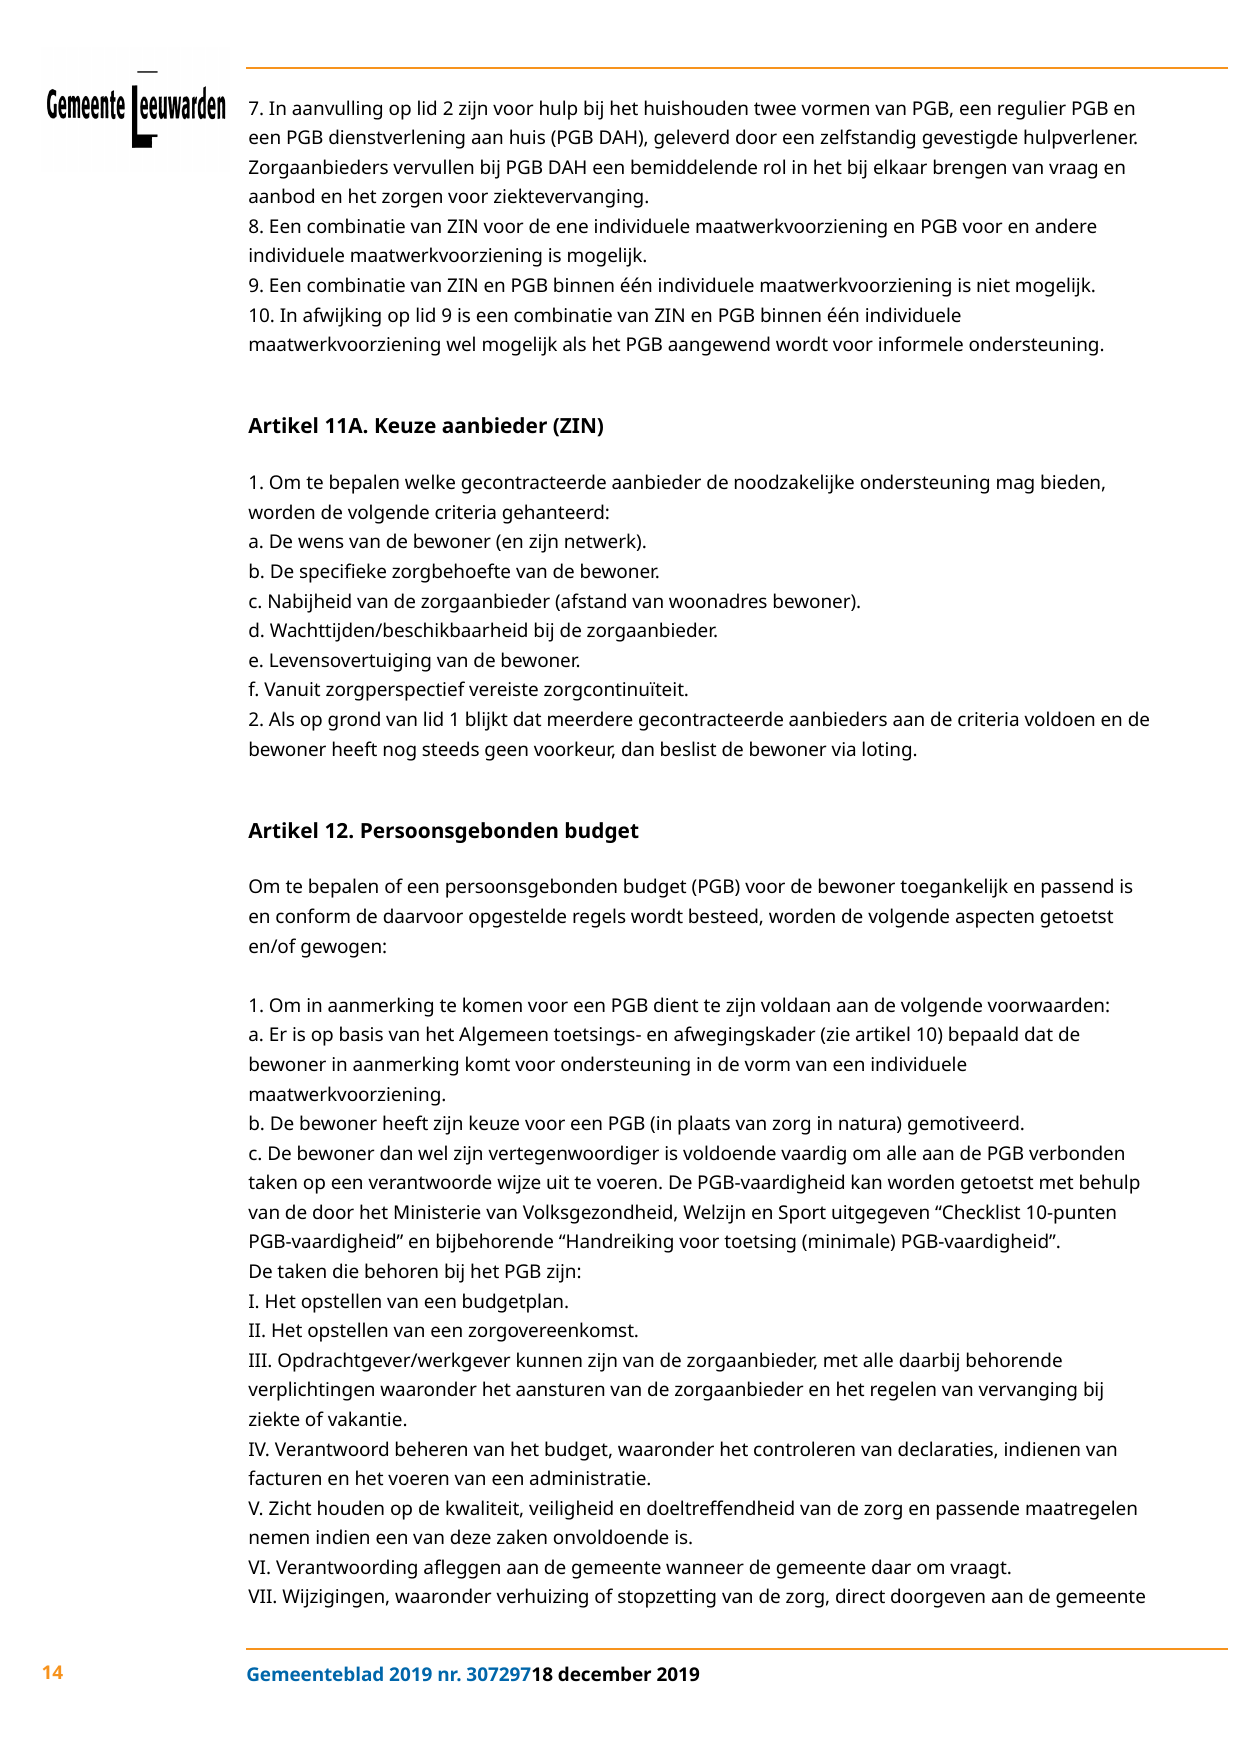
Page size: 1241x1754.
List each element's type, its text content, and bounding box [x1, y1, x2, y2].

text II. Het opstellen van een zorgovereenkomst. [248, 1317, 1152, 1343]
text Zorgaanbieders vervullen bij PGB DAH een bemiddelende rol in het bij elkaar brengen van vraag en aanbod en het zorgen voor ziektevervanging. [248, 154, 1152, 209]
text 9. Een combinatie van ZIN en PGB binnen één individuele maatwerkvoorziening is niet mogelijk. [248, 272, 1152, 298]
text 8. Een combinatie van ZIN voor de ene individuele maatwerkvoorziening en PGB voor en andere individuele maatwerkvoorziening is mogelijk. [248, 213, 1152, 268]
text 1. Om in aanmerking te komen voor een PGB dient te zijn voldaan aan de volgende voorwaarden: [248, 992, 1152, 1018]
text Om te bepalen of een persoonsgebonden budget (PGB) voor de bewoner toegankelijk en passend is en conform de daarvoor opgestelde regels wordt besteed, worden de volgende aspecten getoetst en/of gewogen: [248, 874, 1152, 959]
text III. Opdrachtgever/werkgever kunnen zijn van de zorgaanbieder, met alle daarbij behorende verplichtingen waaronder het aansturen van de zorgaanbieder en het regelen van vervanging bij ziekte of vakantie. [248, 1347, 1152, 1432]
text VII. Wijzigingen, waaronder verhuizing of stopzetting van de zorg, direct doorgeven aan de gemeente [248, 1584, 1152, 1609]
text VI. Verantwoording afleggen aan de gemeente wanneer de gemeente daar om vraagt. [248, 1554, 1152, 1580]
text d. Wachttijden/beschikbaarheid bij de zorgaanbieder. [248, 617, 1152, 643]
picture [41, 47, 231, 172]
text 1. Om te bepalen welke gecontracteerde aanbieder de noodzakelijke ondersteuning mag bieden, worden de volgende criteria gehanteerd: [248, 469, 1152, 525]
text c. Nabijheid van de zorgaanbieder (afstand van woonadres bewoner). [248, 588, 1152, 613]
text De taken die behoren bij het PGB zijn: [248, 1258, 1152, 1284]
text IV. Verantwoord beheren van het budget, waaronder het controleren van declaraties, indienen van facturen en het voeren van een administratie. [248, 1436, 1152, 1491]
text b. De specifieke zorgbehoefte van de bewoner. [248, 558, 1152, 584]
text a. De wens van de bewoner (en zijn netwerk). [248, 529, 1152, 554]
text Artikel 11A. Keuze aanbieder (ZIN) [248, 411, 1152, 440]
text V. Zicht houden op de kwaliteit, veiligheid en doeltreffendheid van de zorg en passende maatregelen nemen indien een van deze zaken onvoldoende is. [248, 1495, 1152, 1550]
text I. Het opstellen van een budgetplan. [248, 1288, 1152, 1314]
text 10. In afwijking op lid 9 is een combinatie van ZIN en PGB binnen één individuele maatwerkvoorziening wel mogelijk als het PGB aangewend wordt voor informele ondersteuning. [248, 302, 1152, 357]
text b. De bewoner heeft zijn keuze voor een PGB (in plaats van zorg in natura) gemotiveerd. [248, 1110, 1152, 1136]
text Artikel 12. Persoonsgebonden budget [248, 816, 1152, 844]
text a. Er is op basis van het Algemeen toetsings- en afwegingskader (zie artikel 10) bepaald dat de bewoner in aanmerking komt voor ondersteuning in de vorm van een individuele maatwerkvoorziening. [248, 1022, 1152, 1107]
text 2. Als op grond van lid 1 blijkt dat meerdere gecontracteerde aanbieders aan de criteria voldoen en de bewoner heeft nog steeds geen voorkeur, dan beslist de bewoner via loting. [248, 706, 1152, 761]
text f. Vanuit zorgperspectief vereiste zorgcontinuïteit. [248, 677, 1152, 702]
text 7. In aanvulling op lid 2 zijn voor hulp bij het huishouden twee vormen van PGB, een regulier PGB en een PGB dienstverlening aan huis (PGB DAH), geleverd door een zelfstandig gevestigde hulpverlener. [248, 95, 1152, 150]
text e. Levensovertuiging van de bewoner. [248, 647, 1152, 673]
text c. De bewoner dan wel zijn vertegenwoordiger is voldoende vaardig om alle aan de PGB verbonden taken op een verantwoorde wijze uit te voeren. De PGB-vaardigheid kan worden getoetst met behulp van de door het Ministerie van Volksgezondheid, Welzijn en Sport uitgegeven “Checklist 10-punten PGB-vaardigheid” en bijbehorende “Handreiking voor toetsing (minimale) PGB-vaardigheid”. [248, 1140, 1152, 1254]
